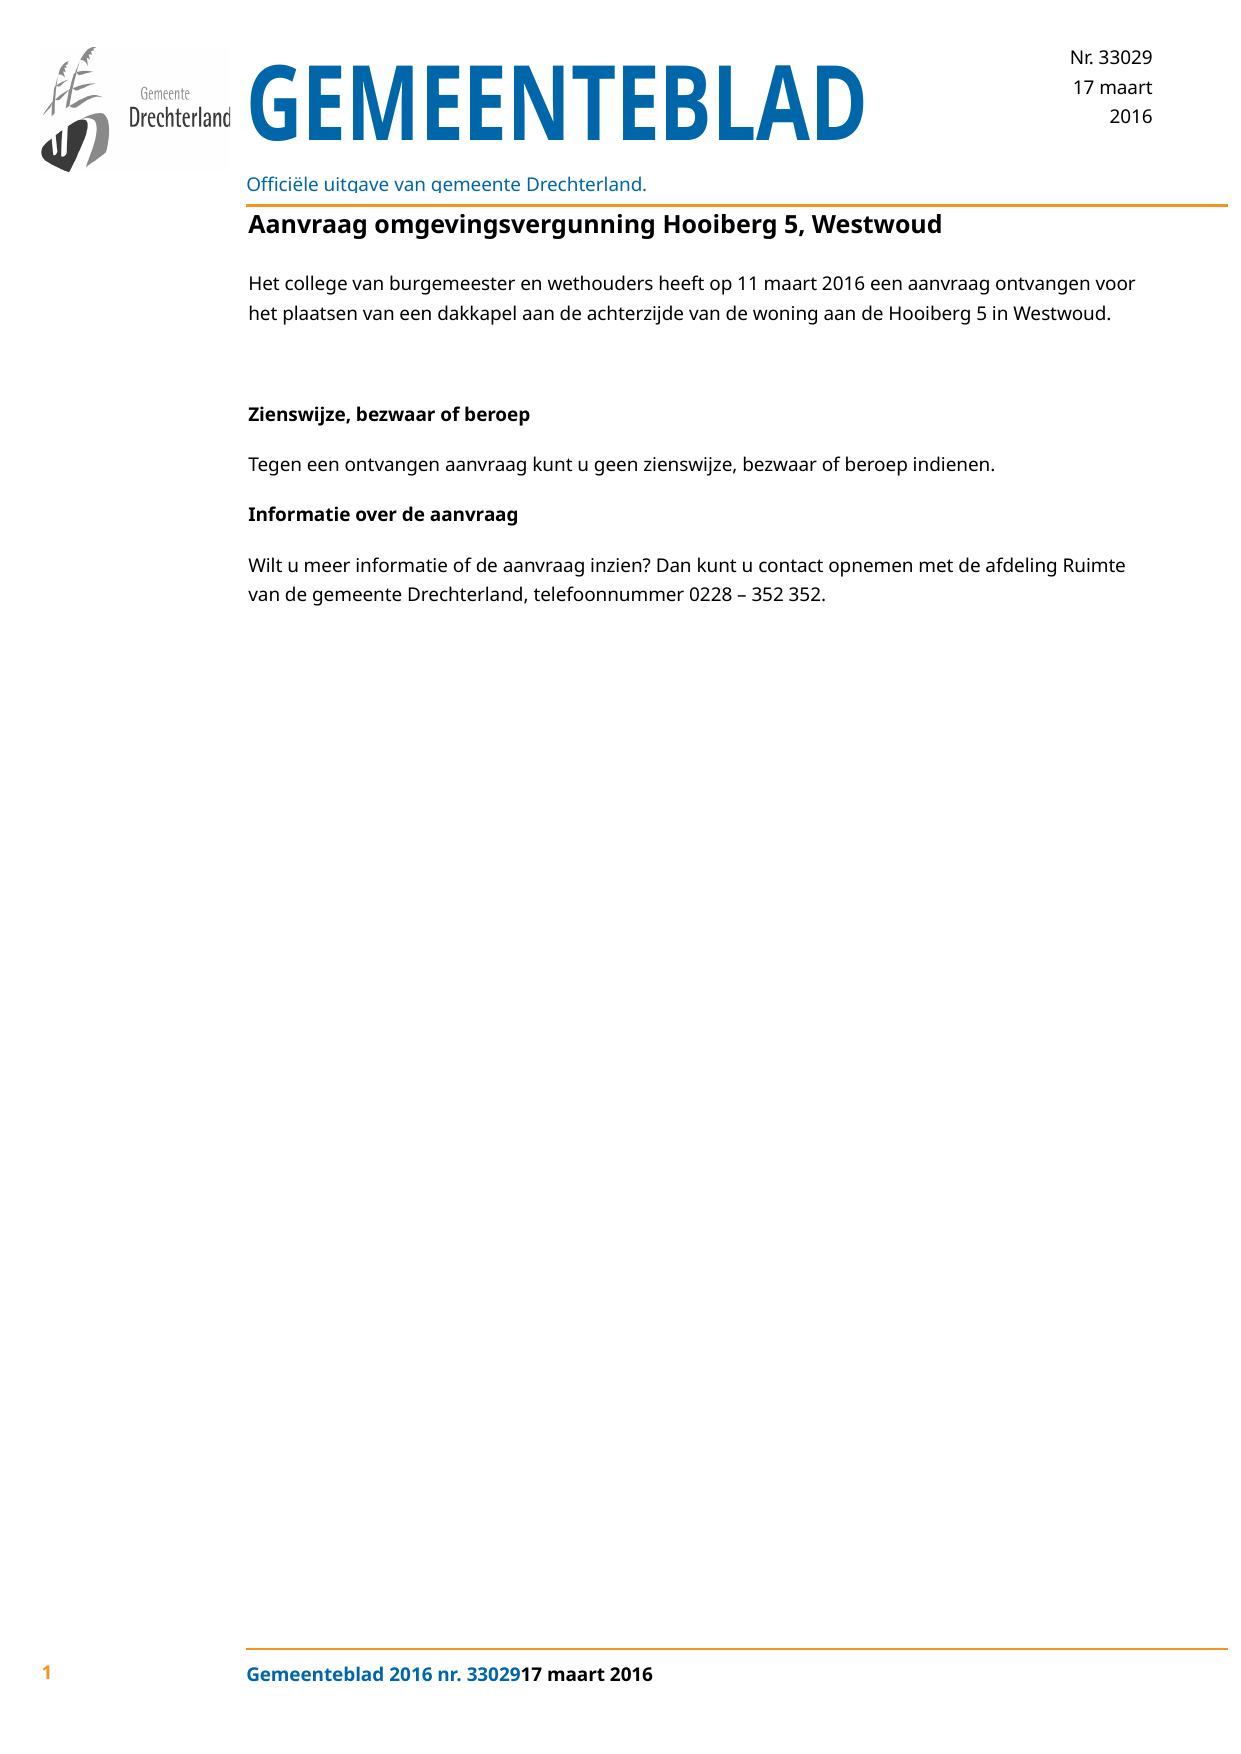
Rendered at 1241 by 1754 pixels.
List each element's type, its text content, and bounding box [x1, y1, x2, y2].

picture [41, 47, 231, 172]
text Wilt u meer informatie of de aanvraag inzien? Dan kunt u contact opnemen met de afdeling Ruimte van de gemeente Drechterland, telefoonnummer 0228 – 352 352. [248, 552, 1152, 607]
text Het college van burgemeester en wethouders heeft op 11 maart 2016 een aanvraag ontvangen voor het plaatsen van een dakkapel aan de achterzijde van de woning aan de Hooiberg 5 in Westwoud. [248, 270, 1152, 326]
text Tegen een ontvangen aanvraag kunt u geen zienswijze, bezwaar of beroep indienen. [248, 451, 1152, 477]
text Zienswijze, bezwaar of beroep [248, 401, 1152, 426]
text Aanvraag omgevingsvergunning Hooiberg 5, Westwoud [248, 207, 1152, 241]
text Informatie over de aanvraag [248, 502, 1152, 527]
